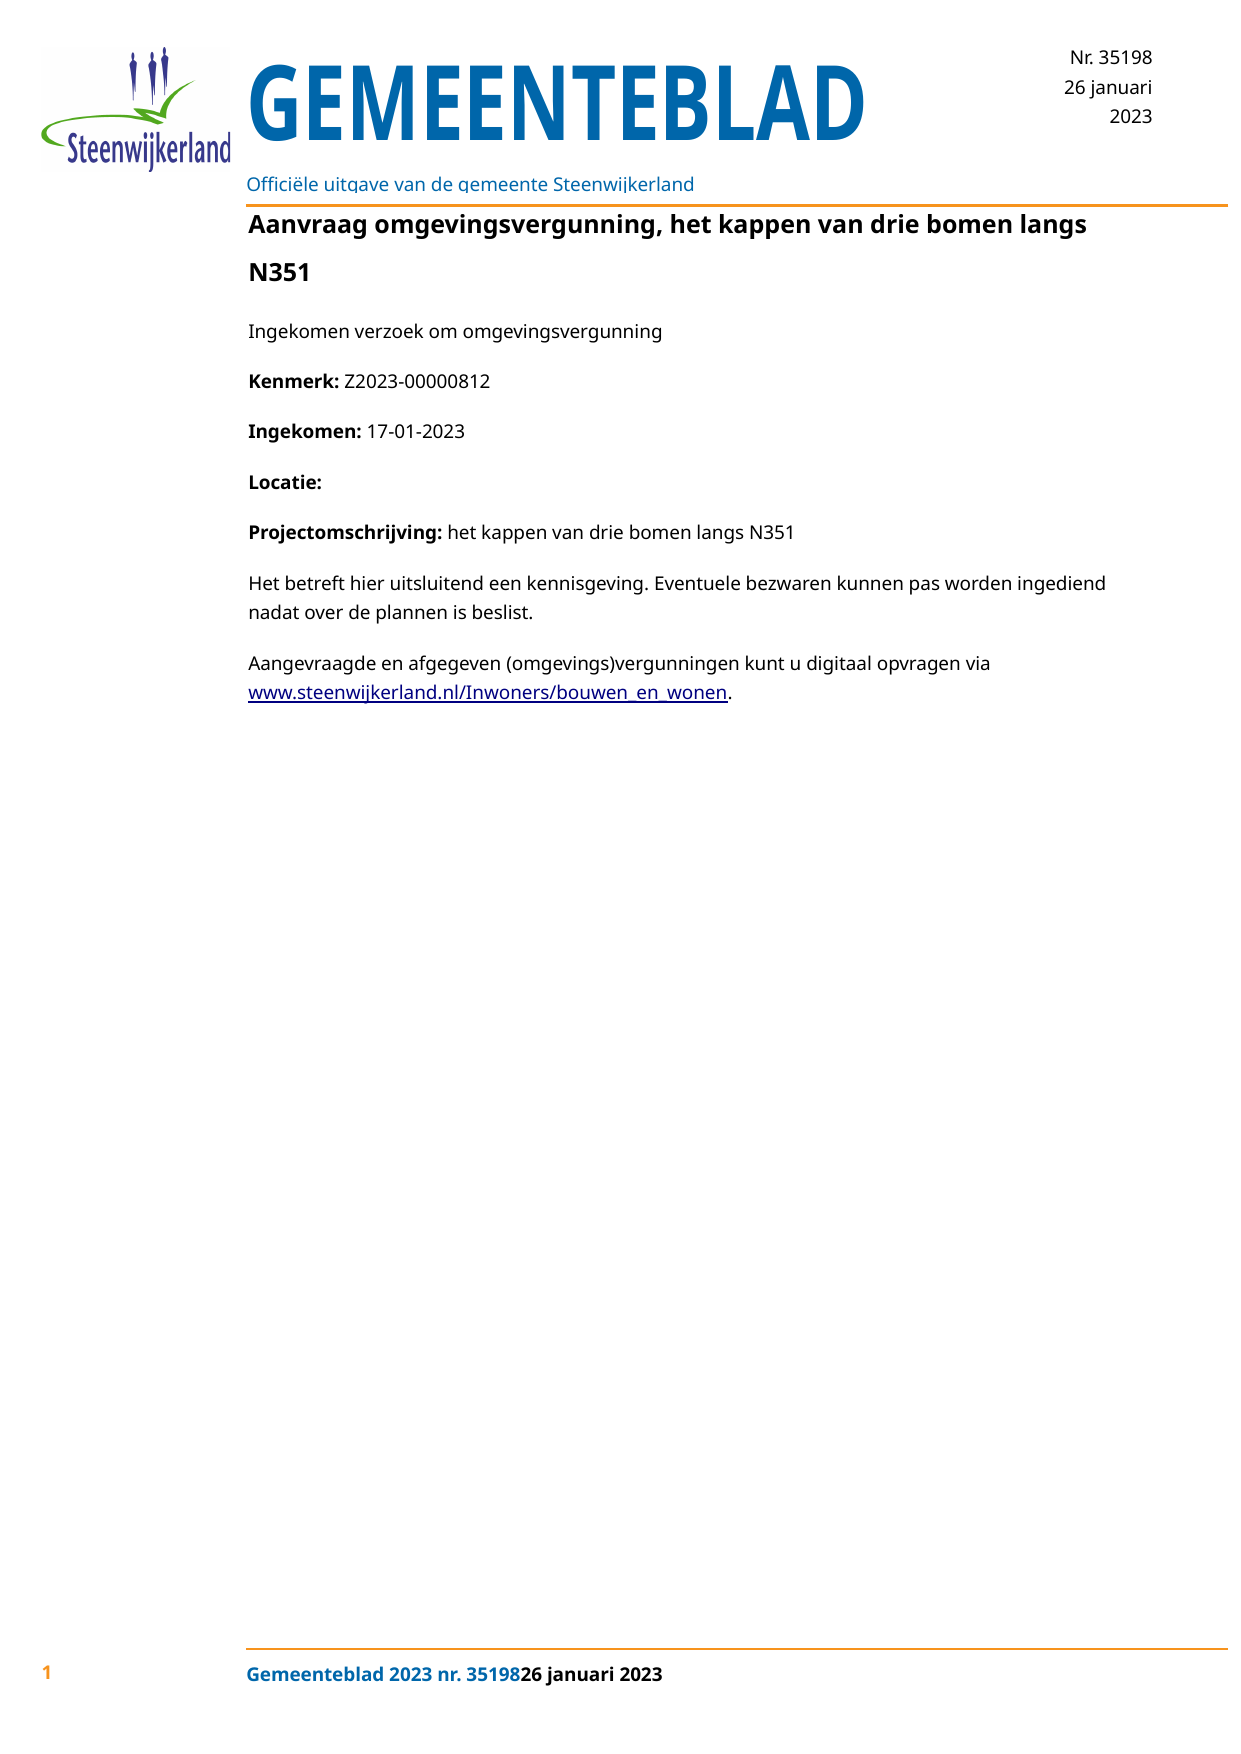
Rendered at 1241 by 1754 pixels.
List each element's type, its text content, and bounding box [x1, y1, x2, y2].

text Ingekomen: 17-01-2023 [248, 419, 1152, 444]
text Locatie: [248, 469, 1152, 495]
text Ingekomen verzoek om omgevingsvergunning [248, 318, 1152, 344]
picture [41, 47, 231, 172]
text Kenmerk: Z2023-00000812 [248, 368, 1152, 394]
text Projectomschrijving: het kappen van drie bomen langs N351 [248, 519, 1152, 545]
text Aanvraag omgevingsvergunning, het kappen van drie bomen langs N351 [248, 207, 1152, 288]
text Het betreft hier uitsluitend een kennisgeving. Eventuele bezwaren kunnen pas worden ingediend nadat over de plannen is beslist. [248, 570, 1152, 625]
text Aangevraagde en afgegeven (omgevings)vergunningen kunt u digitaal opvragen via www.steenwijkerland.nl/Inwoners/bouwen_en_wonen. [248, 650, 1152, 705]
